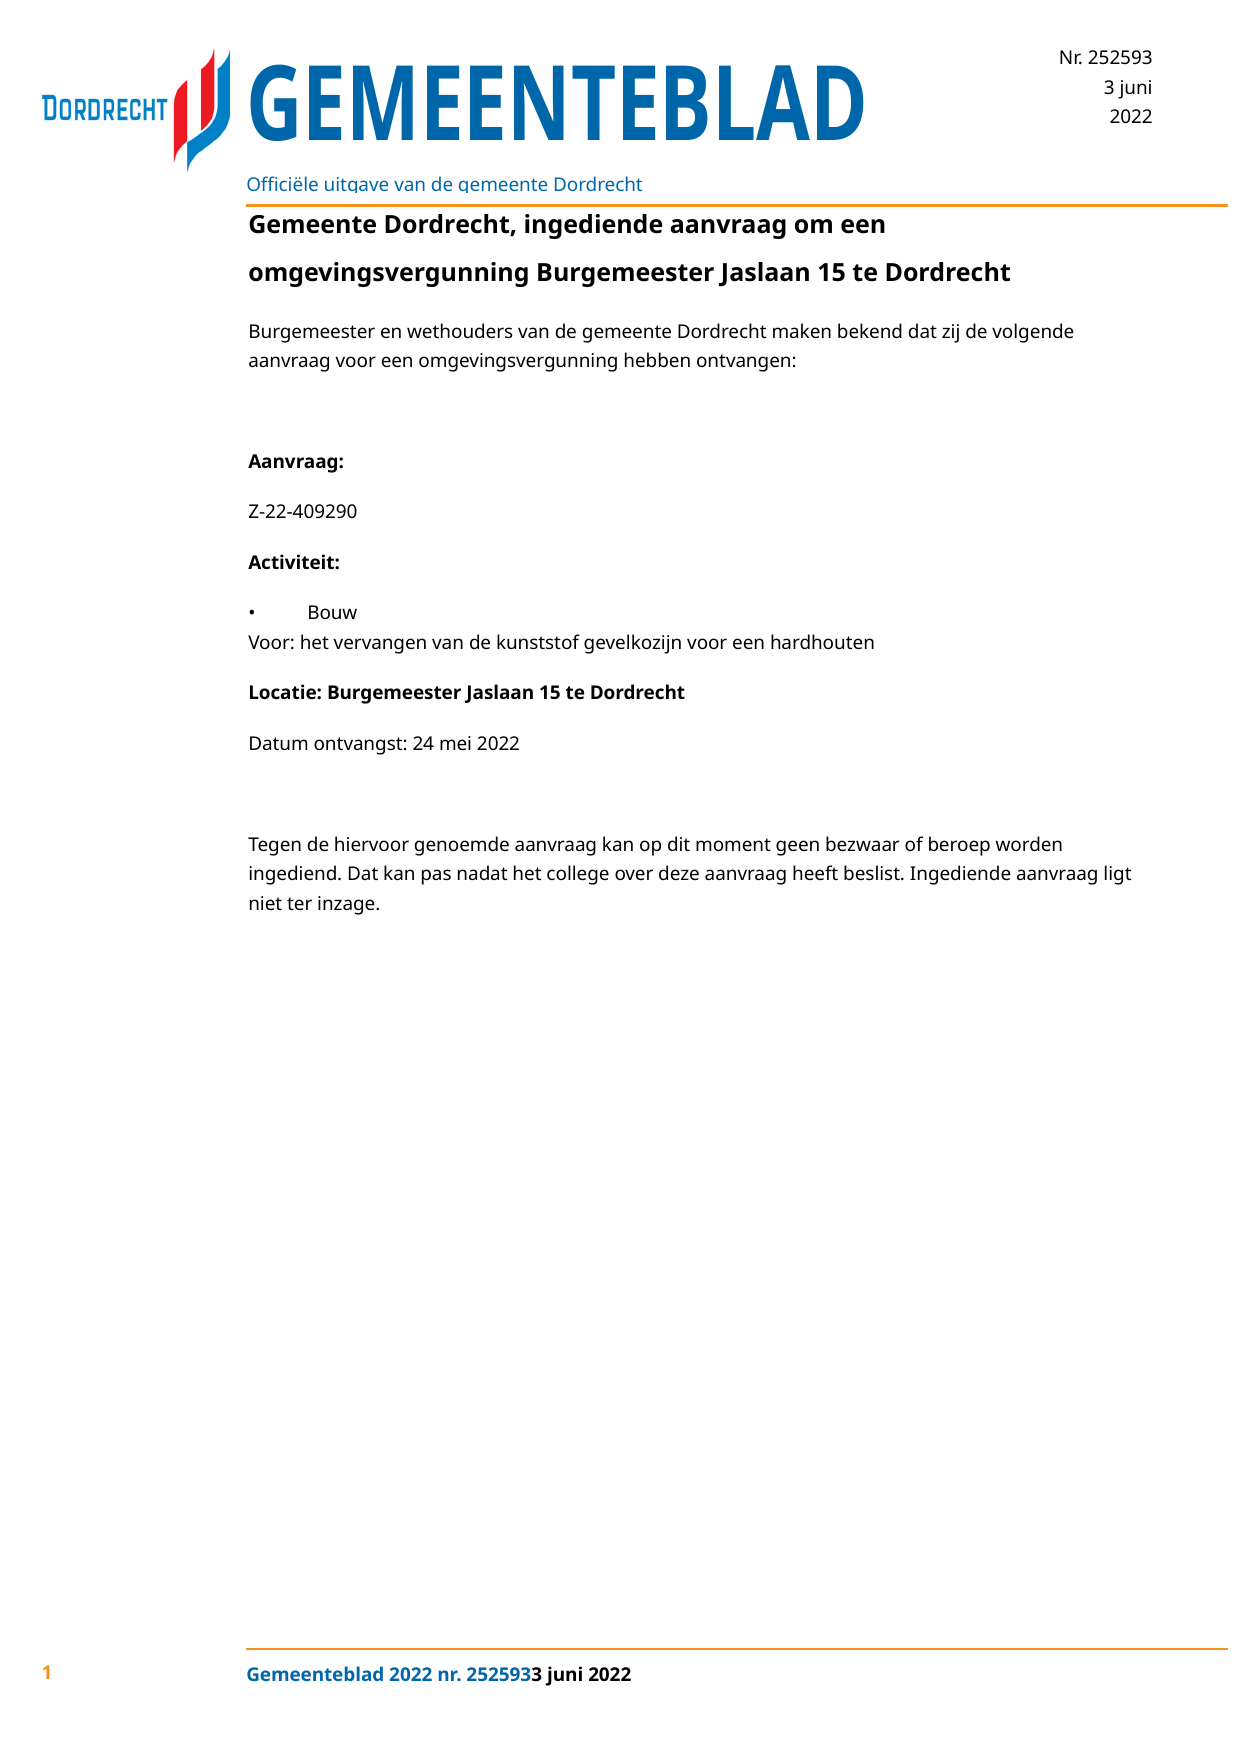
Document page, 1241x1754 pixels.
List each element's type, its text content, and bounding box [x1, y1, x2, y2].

text Burgemeester en wethouders van de gemeente Dordrecht maken bekend dat zij de volgende aanvraag voor een omgevingsvergunning hebben ontvangen: [248, 318, 1152, 373]
text Activiteit: [248, 549, 1152, 575]
text Tegen de hiervoor genoemde aanvraag kan op dit moment geen bezwaar of beroep worden ingediend. Dat kan pas nadat het college over deze aanvraag heeft beslist. Ingediende aanvraag ligt niet ter inzage. [248, 831, 1152, 916]
text Z-22-409290 [248, 499, 1152, 524]
list Bouw [248, 599, 1152, 625]
text Datum ontvangst: 24 mei 2022 [248, 730, 1152, 756]
text Locatie: Burgemeester Jaslaan 15 te Dordrecht [248, 679, 1152, 705]
text Gemeente Dordrecht, ingediende aanvraag om een omgevingsvergunning Burgemeester Jaslaan 15 te Dordrecht [248, 207, 1152, 288]
picture [41, 47, 231, 172]
text Voor: het vervangen van de kunststof gevelkozijn voor een hardhouten [248, 629, 1152, 655]
text Aanvraag: [248, 448, 1152, 474]
